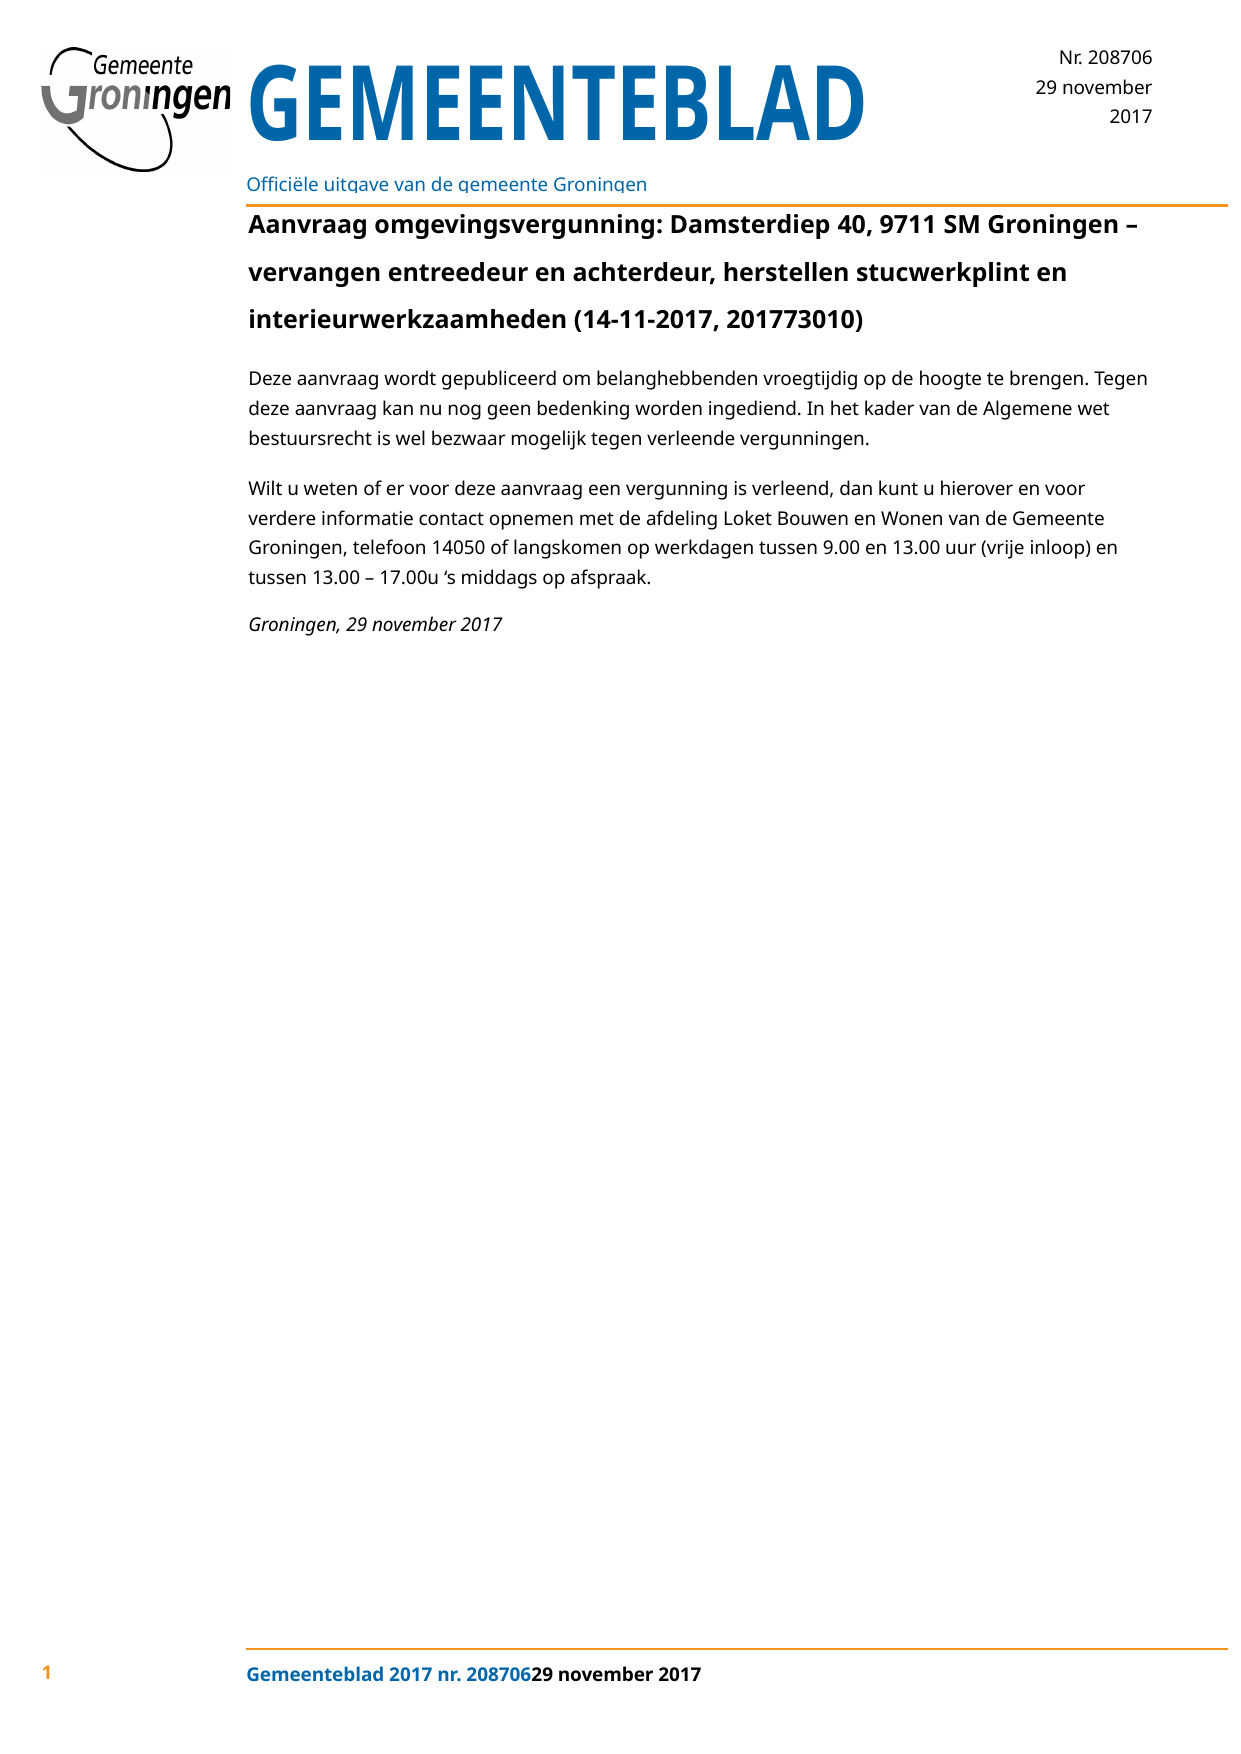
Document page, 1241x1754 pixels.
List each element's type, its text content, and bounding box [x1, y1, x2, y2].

picture [41, 47, 231, 172]
text Wilt u weten of er voor deze aanvraag een vergunning is verleend, dan kunt u hierover en voor verdere informatie contact opnemen met de afdeling Loket Bouwen en Wonen van de Gemeente Groningen, telefoon 14050 of langskomen op werkdagen tussen 9.00 en 13.00 uur (vrije inloop) en tussen 13.00 – 17.00u ‘s middags op afspraak. [248, 475, 1152, 589]
text Deze aanvraag wordt gepubliceerd om belanghebbenden vroegtijdig op de hoogte te brengen. Tegen deze aanvraag kan nu nog geen bedenking worden ingediend. In het kader van de Algemene wet bestuursrecht is wel bezwaar mogelijk tegen verleende vergunningen. [248, 366, 1152, 450]
text Groningen, 29 november 2017 [248, 612, 1152, 637]
text Aanvraag omgevingsvergunning: Damsterdiep 40, 9711 SM Groningen – vervangen entreedeur en achterdeur, herstellen stucwerkplint en interieurwerkzaamheden (14-11-2017, 201773010) [248, 207, 1152, 336]
